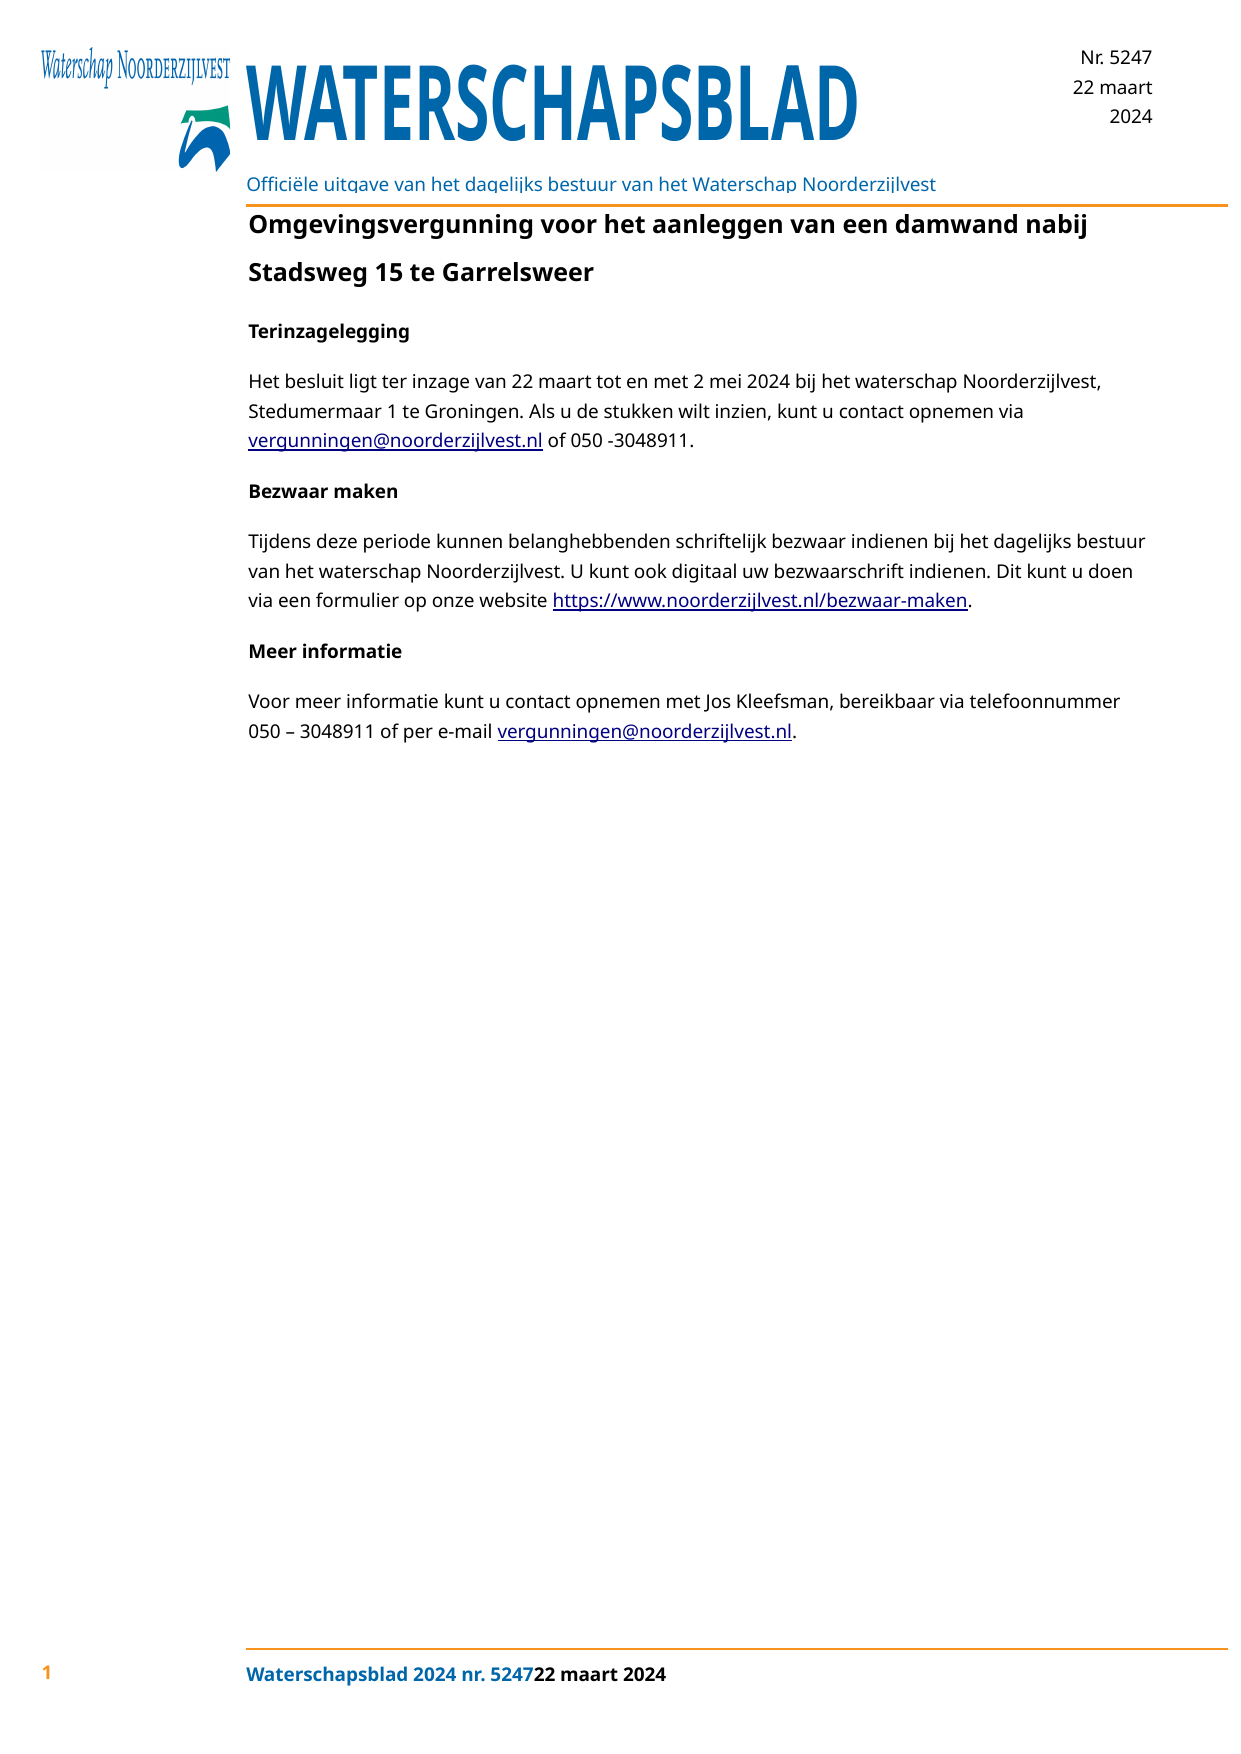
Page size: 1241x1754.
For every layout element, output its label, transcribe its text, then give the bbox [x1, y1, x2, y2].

text Tijdens deze periode kunnen belanghebbenden schriftelijk bezwaar indienen bij het dagelijks bestuur van het waterschap Noorderzijlvest. U kunt ook digitaal uw bezwaarschrift indienen. Dit kunt u doen via een formulier op onze website https://www.noorderzijlvest.nl/bezwaar-maken. [248, 528, 1152, 613]
text Bezwaar maken [248, 478, 1152, 504]
text Terinzagelegging [248, 318, 1152, 344]
text Meer informatie [248, 638, 1152, 664]
picture [41, 47, 231, 172]
text Omgevingsvergunning voor het aanleggen van een damwand nabij Stadsweg 15 te Garrelsweer [248, 207, 1152, 288]
text Voor meer informatie kunt u contact opnemen met Jos Kleefsman, bereikbaar via telefoonnummer 050 – 3048911 of per e-mail vergunningen@noorderzijlvest.nl. [248, 688, 1152, 744]
text Het besluit ligt ter inzage van 22 maart tot en met 2 mei 2024 bij het waterschap Noorderzijlvest, Stedumermaar 1 te Groningen. Als u de stukken wilt inzien, kunt u contact opnemen via vergunningen@noorderzijlvest.nl of 050 -3048911. [248, 368, 1152, 453]
